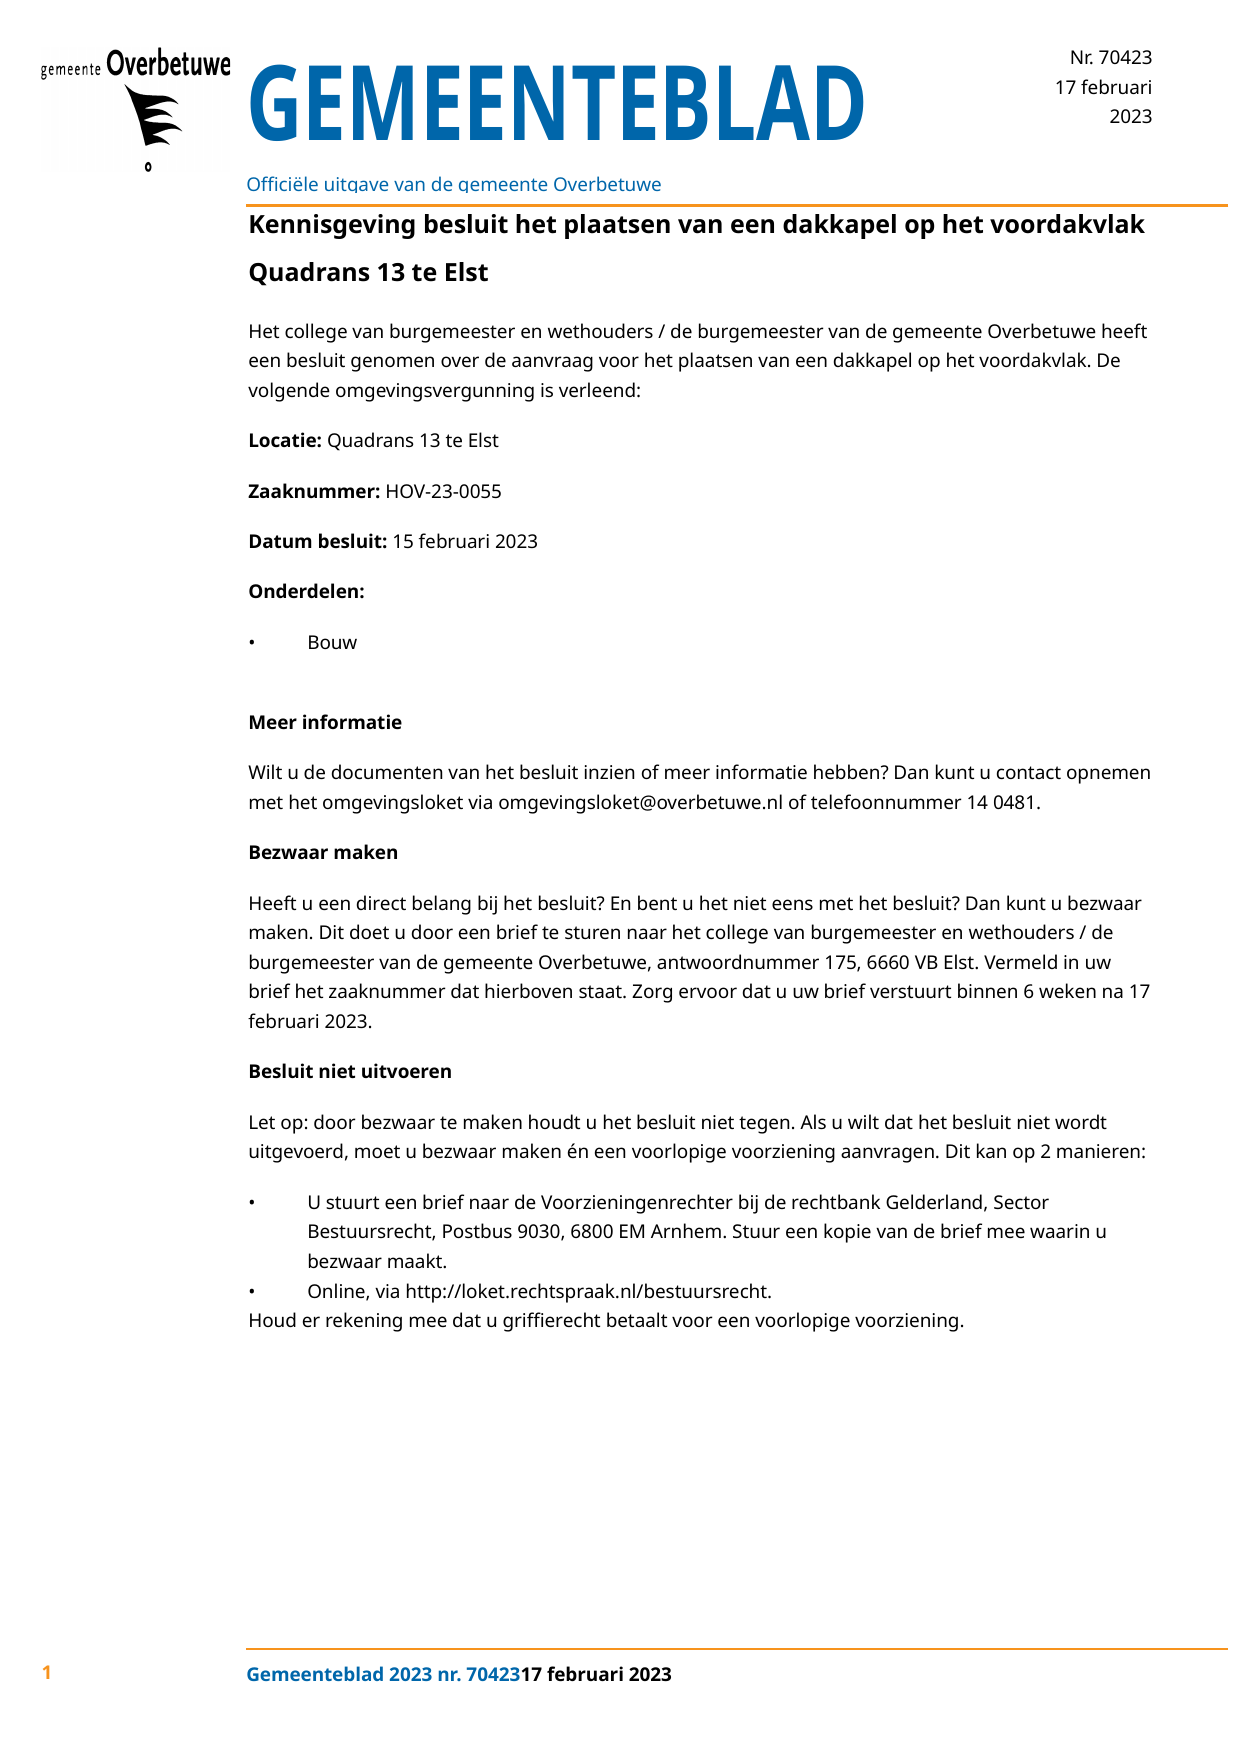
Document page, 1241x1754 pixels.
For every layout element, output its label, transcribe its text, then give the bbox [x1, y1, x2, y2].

text Besluit niet uitvoeren [248, 1059, 1152, 1084]
text Het college van burgemeester en wethouders / de burgemeester van de gemeente Overbetuwe heeft een besluit genomen over de aanvraag voor het plaatsen van een dakkapel op het voordakvlak. De volgende omgevingsvergunning is verleend: [248, 318, 1152, 403]
text Onderdelen: [248, 579, 1152, 604]
text Zaaknummer: HOV-23-0055 [248, 478, 1152, 504]
list U stuurt een brief naar de Voorzieningenrechter bij de rechtbank Gelderland, Sector Bestuursrecht, Postbus 9030, 6800 EM Arnhem. Stuur een kopie van de brief mee waarin u bezwaar maakt. [248, 1189, 1152, 1274]
text Heeft u een direct belang bij het besluit? En bent u het niet eens met het besluit? Dan kunt u bezwaar maken. Dit doet u door een brief te sturen naar het college van burgemeester en wethouders / de burgemeester van de gemeente Overbetuwe, antwoordnummer 175, 6660 VB Elst. Vermeld in uw brief het zaaknummer dat hierboven staat. Zorg ervoor dat u uw brief verstuurt binnen 6 weken na 17 februari 2023. [248, 890, 1152, 1034]
text Houd er rekening mee dat u griffierecht betaalt voor een voorlopige voorziening. [248, 1307, 1152, 1333]
picture [41, 47, 231, 172]
text Kennisgeving besluit het plaatsen van een dakkapel op het voordakvlak Quadrans 13 te Elst [248, 207, 1152, 288]
text Bezwaar maken [248, 839, 1152, 865]
text Datum besluit: 15 februari 2023 [248, 528, 1152, 554]
text Let op: door bezwaar te maken houdt u het besluit niet tegen. Als u wilt dat het besluit niet wordt uitgevoerd, moet u bezwaar maken én een voorlopige voorziening aanvragen. Dit kan op 2 manieren: [248, 1109, 1152, 1164]
list Bouw [248, 629, 1152, 655]
list Online, via http://loket.rechtspraak.nl/bestuursrecht. [248, 1278, 1152, 1304]
text Locatie: Quadrans 13 te Elst [248, 427, 1152, 453]
text Wilt u de documenten van het besluit inzien of meer informatie hebben? Dan kunt u contact opnemen met het omgevingsloket via omgevingsloket@overbetuwe.nl of telefoonnummer 14 0481. [248, 759, 1152, 815]
text Meer informatie [248, 709, 1152, 735]
